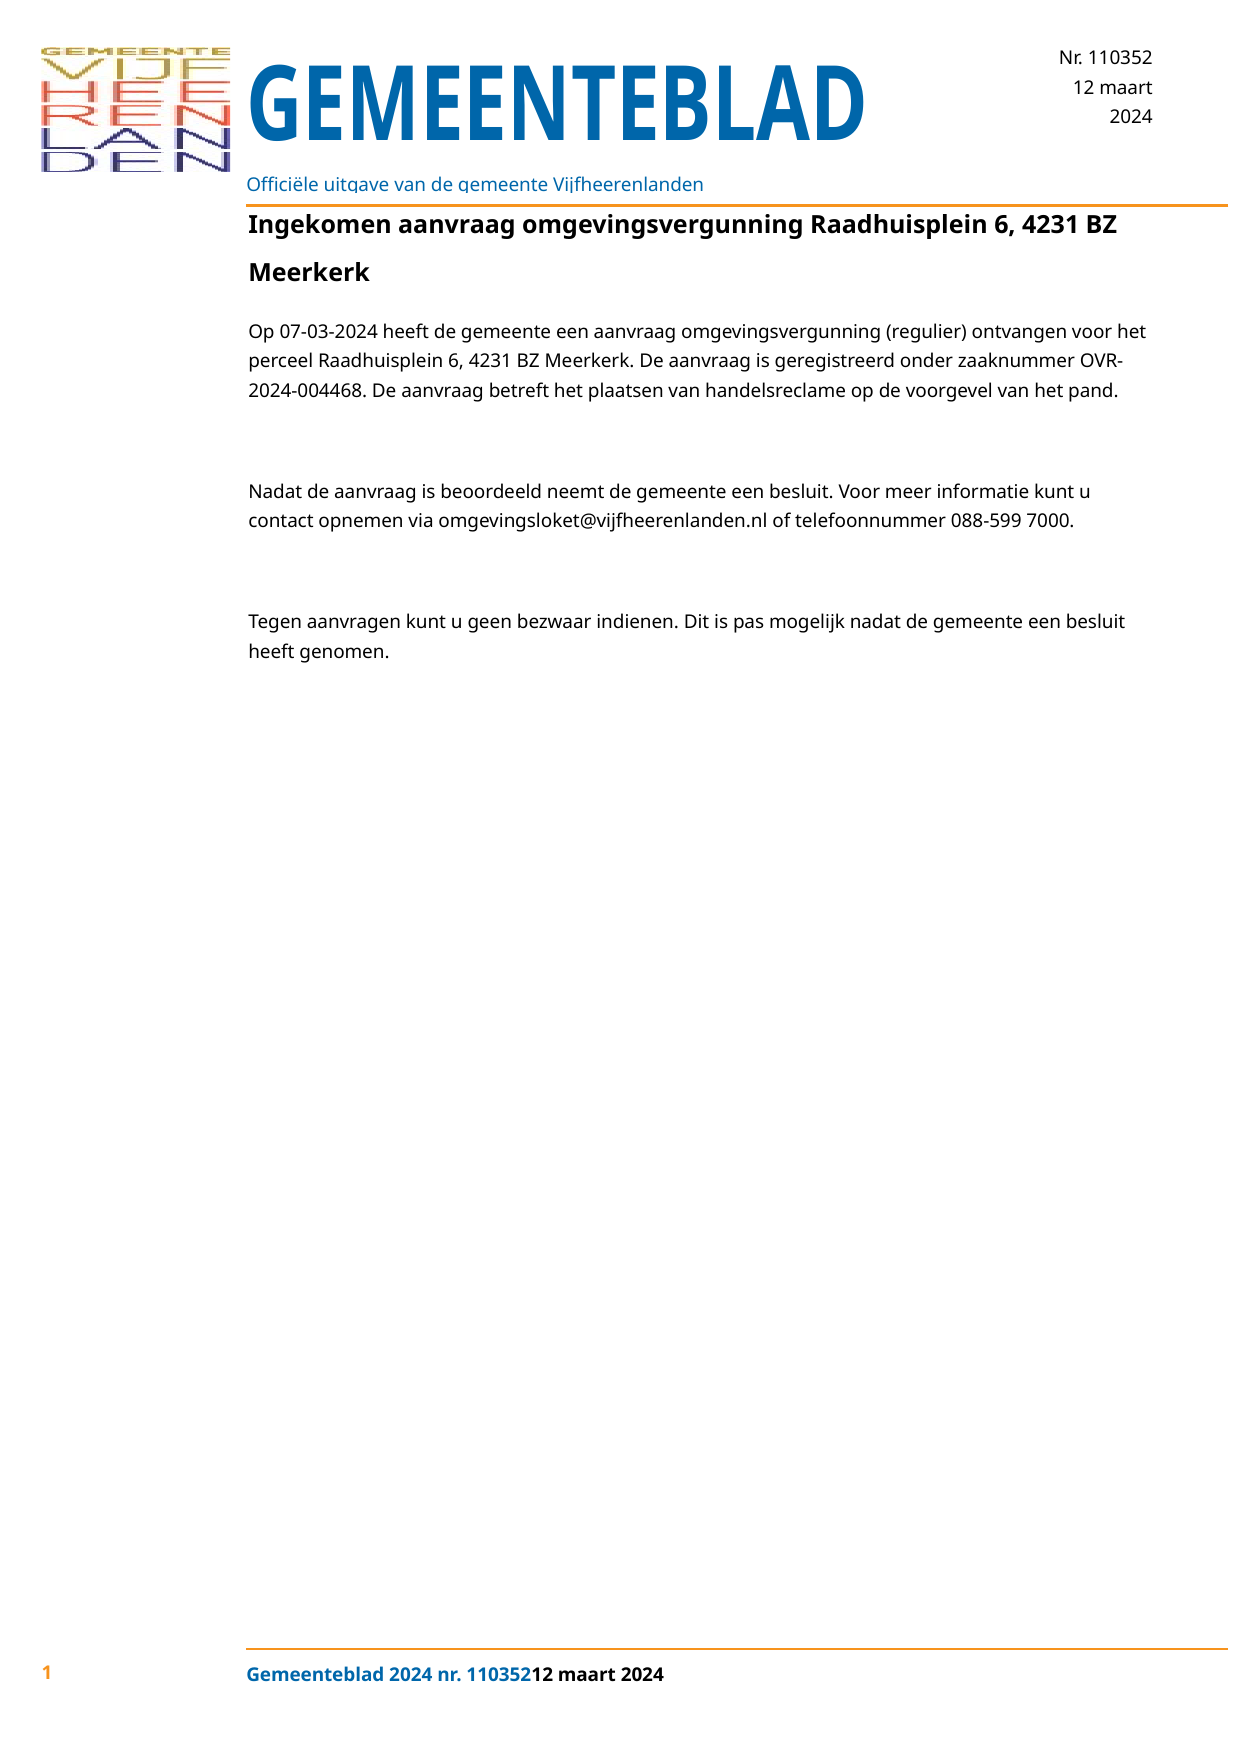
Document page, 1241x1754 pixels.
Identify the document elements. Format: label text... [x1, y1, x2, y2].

text Op 07-03-2024 heeft de gemeente een aanvraag omgevingsvergunning (regulier) ontvangen voor het perceel Raadhuisplein 6, 4231 BZ Meerkerk. De aanvraag is geregistreerd onder zaaknummer OVR-2024-004468. De aanvraag betreft het plaatsen van handelsreclame op de voorgevel van het pand. [248, 318, 1152, 403]
text Tegen aanvragen kunt u geen bezwaar indienen. Dit is pas mogelijk nadat de gemeente een besluit heeft genomen. [248, 608, 1152, 664]
picture [41, 47, 231, 172]
text Ingekomen aanvraag omgevingsvergunning Raadhuisplein 6, 4231 BZ Meerkerk [248, 207, 1152, 288]
text Nadat de aanvraag is beoordeeld neemt de gemeente een besluit. Voor meer informatie kunt u contact opnemen via omgevingsloket@vijfheerenlanden.nl of telefoonnummer 088-599 7000. [248, 478, 1152, 533]
